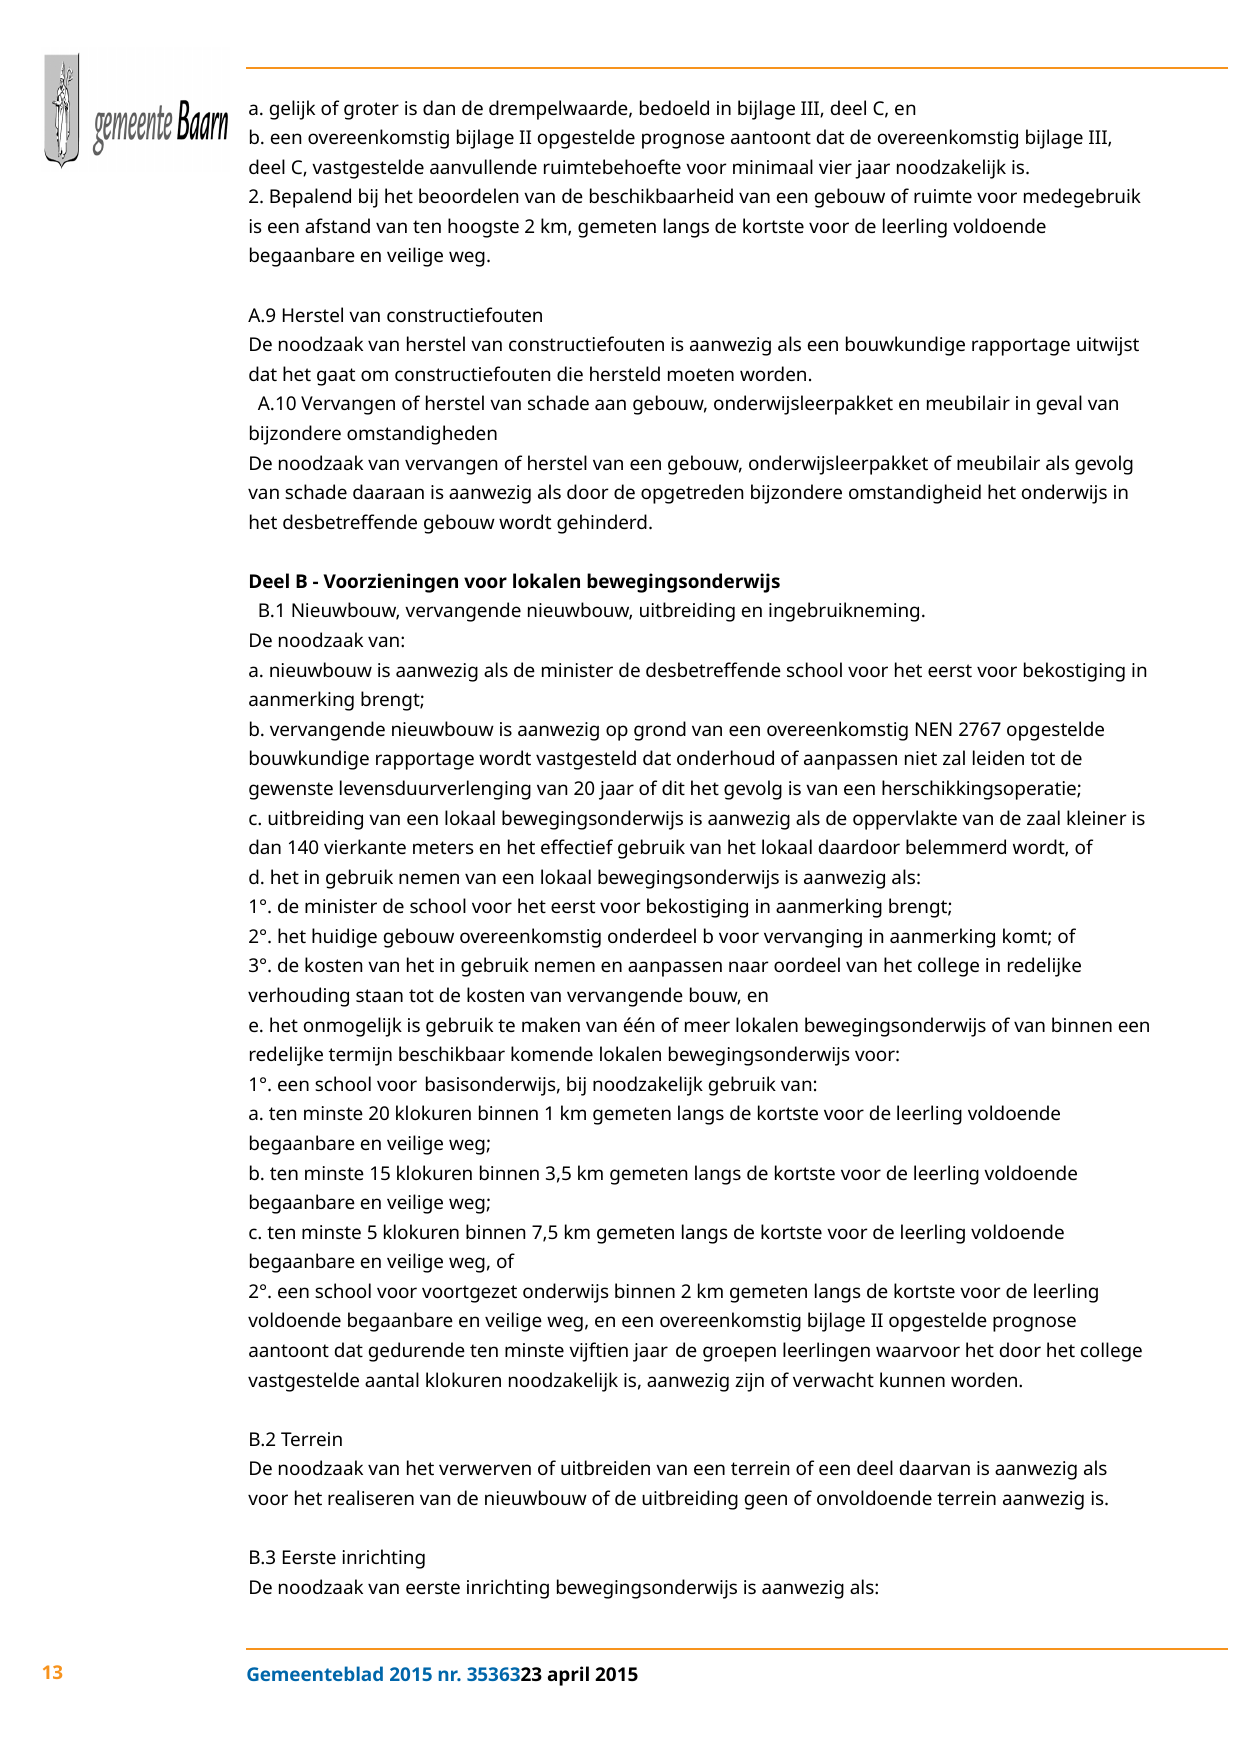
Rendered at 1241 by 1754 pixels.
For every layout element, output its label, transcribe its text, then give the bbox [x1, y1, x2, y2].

text Deel B - Voorzieningen voor lokalen bewegingsonderwijs [248, 568, 1152, 594]
text e. het onmogelijk is gebruik te maken van één of meer lokalen bewegingsonderwijs of van binnen een redelijke termijn beschikbaar komende lokalen bewegingsonderwijs voor: [248, 1012, 1152, 1067]
text b. een overeenkomstig bijlage II opgestelde prognose aantoont dat de overeenkomstig bijlage III, deel C, vastgestelde aanvullende ruimtebehoefte voor minimaal vier jaar noodzakelijk is. [248, 124, 1152, 180]
text De noodzaak van het verwerven of uitbreiden van een terrein of een deel daarvan is aanwezig als voor het realiseren van de nieuwbouw of de uitbreiding geen of onvoldoende terrein aanwezig is. [248, 1456, 1152, 1511]
text 2. Bepalend bij het beoordelen van de beschikbaarheid van een gebouw of ruimte voor medegebruik is een afstand van ten hoogste 2 km, gemeten langs de kortste voor de leerling voldoende begaanbare en veilige weg. [248, 183, 1152, 268]
text b. ten minste 15 klokuren binnen 3,5 km gemeten langs de kortste voor de leerling voldoende begaanbare en veilige weg; [248, 1160, 1152, 1215]
text 1°. een school voor basisonderwijs, bij noodzakelijk gebruik van: [248, 1071, 1152, 1097]
text c. uitbreiding van een lokaal bewegingsonderwijs is aanwezig als de oppervlakte van de zaal kleiner is dan 140 vierkante meters en het effectief gebruik van het lokaal daardoor belemmerd wordt, of [248, 805, 1152, 860]
text B.3 Eerste inrichting [248, 1544, 1152, 1570]
text De noodzaak van herstel van constructiefouten is aanwezig als een bouwkundige rapportage uitwijst dat het gaat om constructiefouten die hersteld moeten worden. [248, 331, 1152, 387]
text b. vervangende nieuwbouw is aanwezig op grond van een overeenkomstig NEN 2767 opgestelde bouwkundige rapportage wordt vastgesteld dat onderhoud of aanpassen niet zal leiden tot de gewenste levensduurverlenging van 20 jaar of dit het gevolg is van een herschikkingsoperatie; [248, 716, 1152, 801]
text A.10 Vervangen of herstel van schade aan gebouw, onderwijsleerpakket en meubilair in geval van bijzondere omstandigheden [248, 391, 1152, 446]
text 3°. de kosten van het in gebruik nemen en aanpassen naar oordeel van het college in redelijke verhouding staan tot de kosten van vervan­gende bouw, en [248, 953, 1152, 1008]
text De noodzaak van: [248, 627, 1152, 653]
picture [41, 47, 231, 172]
text 2°. het huidige gebouw overeenkomstig onderdeel b voor vervanging in aanmerking komt; of [248, 923, 1152, 949]
text 1°. de minister de school voor het eerst voor bekostiging in aanmerking brengt; [248, 893, 1152, 919]
text d. het in gebruik nemen van een lokaal bewegingsonderwijs is aanwezig als: [248, 864, 1152, 890]
text 2°. een school voor voortgezet onderwijs binnen 2 km gemeten langs de kortste voor de leerling voldoende begaanbare en veilige weg, en een overeenkomstig bijlage II opgestelde prognose aantoont dat gedurende ten minste vijftien jaar de groepen leerlingen waarvoor het door het college vastgestelde aantal klokuren noodzakelijk is, aanwezig zijn of verwacht kunnen worden. [248, 1278, 1152, 1393]
text De noodzaak van vervangen of herstel van een gebouw, onderwijsleerpakket of meubilair als gevolg van schade daaraan is aanwezig als door de opgetreden bijzondere omstan­digheid het onderwijs in het desbetreffende gebouw wordt gehinderd. [248, 450, 1152, 535]
text A.9 Herstel van constructiefouten [248, 302, 1152, 328]
text B.2 Terrein [248, 1426, 1152, 1452]
text c. ten minste 5 klokuren binnen 7,5 km gemeten langs de kortste voor de leerling voldoende begaanbare en veilige weg, of [248, 1219, 1152, 1274]
text a. nieuwbouw is aanwezig als de minister de desbetreffende school voor het eerst voor bekostiging in aanmerking brengt; [248, 657, 1152, 712]
text a. gelijk of groter is dan de drempelwaarde, bedoeld in bijlage III, deel C, en [248, 95, 1152, 121]
text B.1 Nieuwbouw, vervangende nieuwbouw, uitbreiding en ingebruikneming. [248, 598, 1152, 623]
text De noodzaak van eerste inrichting bewegingsonderwijs is aanwezig als: [248, 1574, 1152, 1600]
text a. ten minste 20 klokuren binnen 1 km gemeten langs de kortste voor de leerling voldoende begaanbare en veilige weg; [248, 1101, 1152, 1156]
